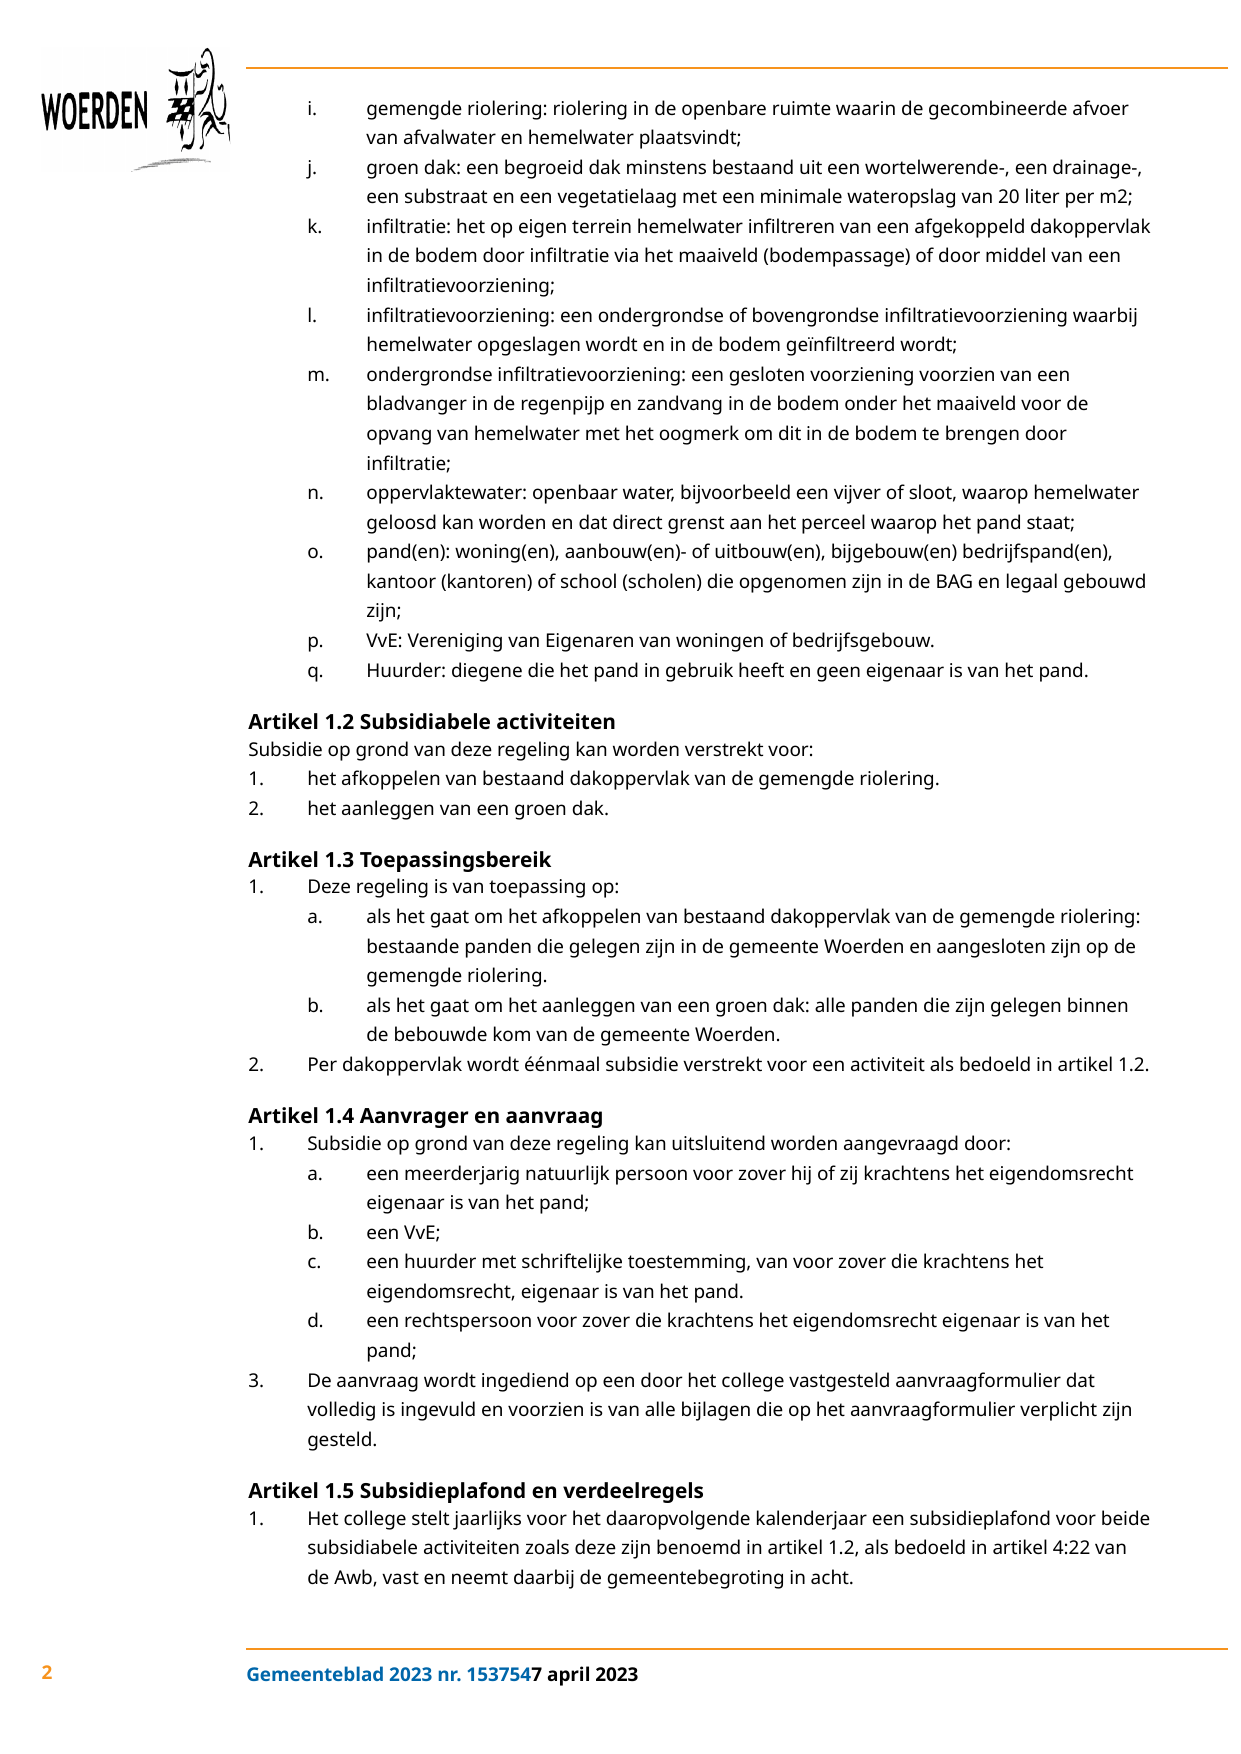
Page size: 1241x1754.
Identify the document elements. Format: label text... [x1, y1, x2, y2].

list het aanleggen van een groen dak. [248, 795, 1152, 821]
text Artikel 1.4 Aanvrager en aanvraag [248, 1102, 1152, 1130]
list ondergrondse infiltratievoorziening: een gesloten voorziening voorzien van een bladvanger in de regenpijp en zandvang in de bodem onder het maaiveld voor de opvang van hemelwater met het oogmerk om dit in de bodem te brengen door infiltratie; [307, 361, 1152, 476]
list pand(en): woning(en), aanbouw(en)- of uitbouw(en), bijgebouw(en) bedrijfspand(en), kantoor (kantoren) of school (scholen) die opgenomen zijn in de BAG en legaal gebouwd zijn; [307, 538, 1152, 623]
text Artikel 1.5 Subsidieplafond en verdeelregels [248, 1476, 1152, 1505]
list een VvE; [307, 1219, 1152, 1244]
list een meerderjarig natuurlijk persoon voor zover hij of zij krachtens het eigendomsrecht eigenaar is van het pand; [307, 1160, 1152, 1215]
list een rechtspersoon voor zover die krachtens het eigendomsrecht eigenaar is van het pand; [307, 1308, 1152, 1363]
list Deze regeling is van toepassing op: [248, 874, 1152, 899]
list infiltratievoorziening: een ondergrondse of bovengrondse infiltratievoorziening waarbij hemelwater opgeslagen wordt en in de bodem geïnfiltreerd wordt; [307, 302, 1152, 357]
list Het college stelt jaarlijks voor het daaropvolgende kalenderjaar een subsidieplafond voor beide subsidiabele activiteiten zoals deze zijn benoemd in artikel 1.2, als bedoeld in artikel 4:22 van de Awb, vast en neemt daarbij de gemeentebegroting in acht. [248, 1505, 1152, 1590]
list een huurder met schriftelijke toestemming, van voor zover die krachtens het eigendomsrecht, eigenaar is van het pand. [307, 1248, 1152, 1304]
list Huurder: diegene die het pand in gebruik heeft en geen eigenaar is van het pand. [307, 657, 1152, 683]
text Artikel 1.2 Subsidiabele activiteiten [248, 707, 1152, 736]
text Subsidie op grond van deze regeling kan worden verstrekt voor: [248, 736, 1152, 761]
list als het gaat om het afkoppelen van bestaand dakoppervlak van de gemengde riolering: bestaande panden die gelegen zijn in de gemeente Woerden en aangesloten zijn op de gemengde riolering. [307, 903, 1152, 988]
list Per dakoppervlak wordt éénmaal subsidie verstrekt voor een activiteit als bedoeld in artikel 1.2. [248, 1051, 1152, 1077]
text Artikel 1.3 Toepassingsbereik [248, 845, 1152, 874]
list oppervlaktewater: openbaar water, bijvoorbeeld een vijver of sloot, waarop hemelwater geloosd kan worden en dat direct grenst aan het perceel waarop het pand staat; [307, 479, 1152, 535]
list het afkoppelen van bestaand dakoppervlak van de gemengde riolering. [248, 765, 1152, 791]
list als het gaat om het aanleggen van een groen dak: alle panden die zijn gelegen binnen de bebouwde kom van de gemeente Woerden. [307, 992, 1152, 1047]
list Subsidie op grond van deze regeling kan uitsluitend worden aangevraagd door: [248, 1130, 1152, 1156]
list VvE: Vereniging van Eigenaren van woningen of bedrijfsgebouw. [307, 627, 1152, 653]
list groen dak: een begroeid dak minstens bestaand uit een wortelwerende-, een drainage-, een substraat en een vegetatielaag met een minimale wateropslag van 20 liter per m2; [307, 154, 1152, 209]
list gemengde riolering: riolering in de openbare ruimte waarin de gecombineerde afvoer van afvalwater en hemelwater plaatsvindt; [307, 95, 1152, 150]
list De aanvraag wordt ingediend op een door het college vastgesteld aanvraagformulier dat volledig is ingevuld en voorzien is van alle bijlagen die op het aanvraagformulier verplicht zijn gesteld. [248, 1367, 1152, 1452]
picture [41, 47, 231, 172]
list infiltratie: het op eigen terrein hemelwater infiltreren van een afgekoppeld dakoppervlak in de bodem door infiltratie via het maaiveld (bodempassage) of door middel van een infiltratievoorziening; [307, 213, 1152, 298]
